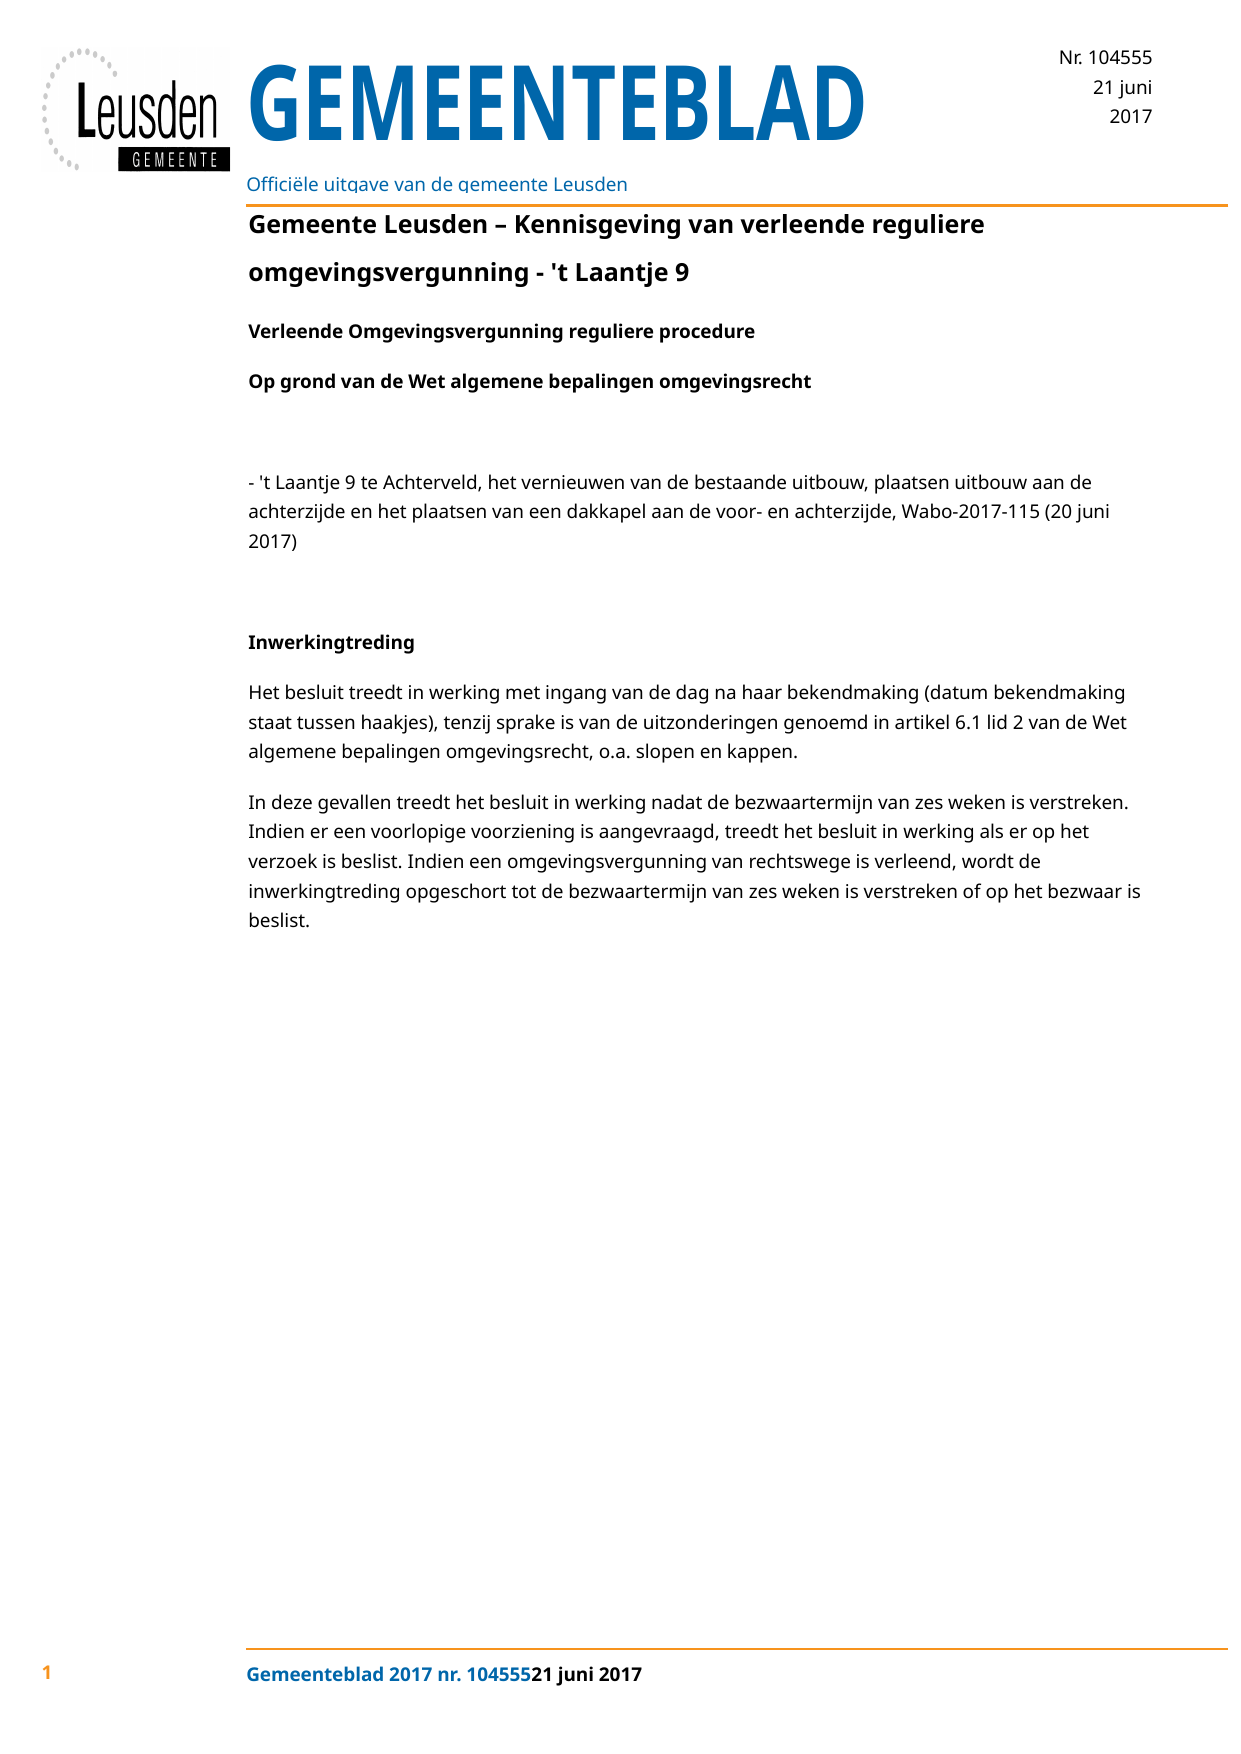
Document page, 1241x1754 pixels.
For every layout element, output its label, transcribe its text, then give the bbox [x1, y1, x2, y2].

text Op grond van de Wet algemene bepalingen omgevingsrecht [248, 368, 1152, 394]
text Verleende Omgevingsvergunning reguliere procedure [248, 318, 1152, 344]
text Het besluit treedt in werking met ingang van de dag na haar bekendmaking (datum bekendmaking staat tussen haakjes), tenzij sprake is van de uitzonderingen genoemd in artikel 6.1 lid 2 van de Wet algemene bepalingen omgevingsrecht, o.a. slopen en kappen. [248, 679, 1152, 764]
text - 't Laantje 9 te Achterveld, het vernieuwen van de bestaande uitbouw, plaatsen uitbouw aan de achterzijde en het plaatsen van een dakkapel aan de voor- en achterzijde, Wabo-2017-115 (20 juni 2017) [248, 469, 1152, 554]
text In deze gevallen treedt het besluit in werking nadat de bezwaartermijn van zes weken is verstreken. Indien er een voorlopige voorziening is aangevraagd, treedt het besluit in werking als er op het verzoek is beslist. Indien een omgevingsvergunning van rechtswege is verleend, wordt de inwerkingtreding opgeschort tot de bezwaartermijn van zes weken is verstreken of op het bezwaar is beslist. [248, 789, 1152, 933]
text Gemeente Leusden – Kennisgeving van verleende reguliere omgevingsvergunning - 't Laantje 9 [248, 207, 1152, 288]
picture [41, 47, 231, 172]
text Inwerkingtreding [248, 629, 1152, 655]
